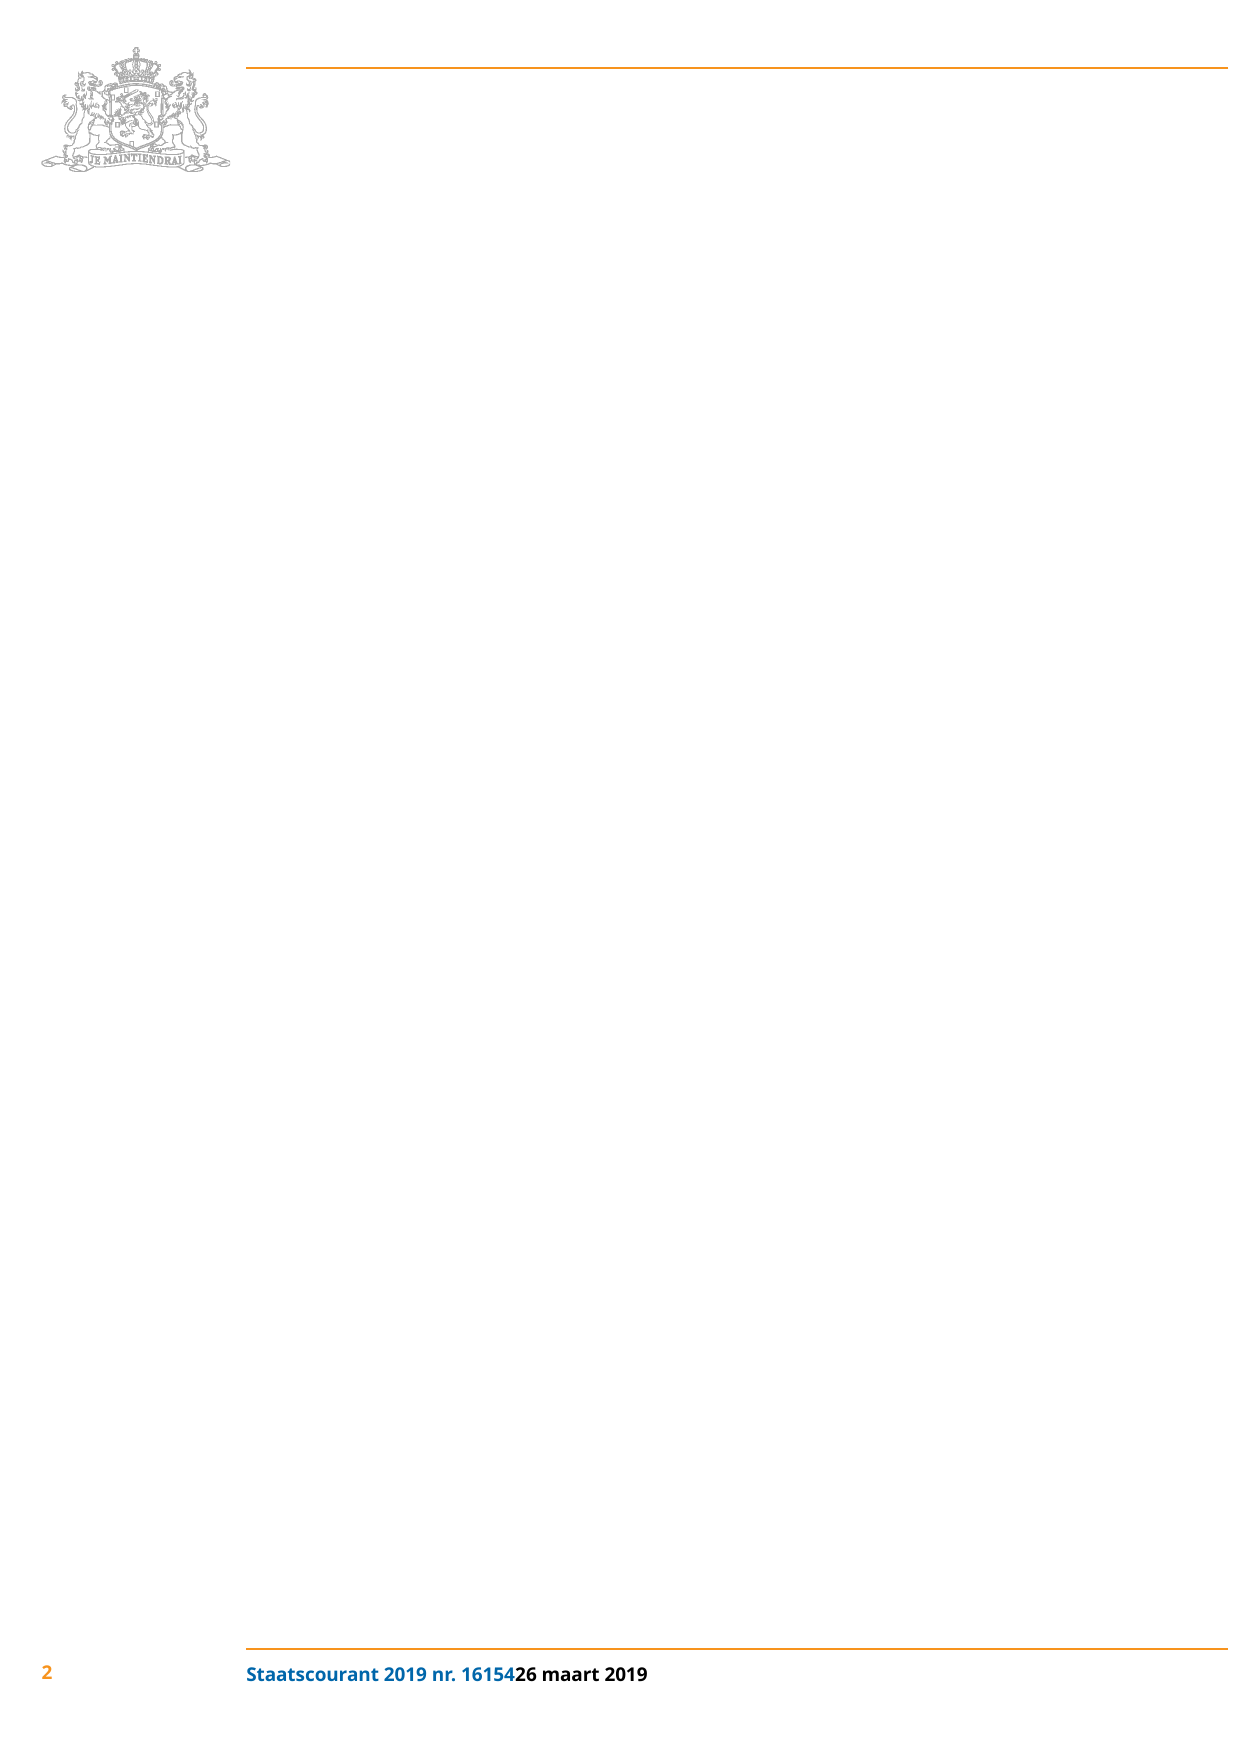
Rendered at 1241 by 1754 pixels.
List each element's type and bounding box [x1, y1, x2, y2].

picture [41, 47, 231, 172]
